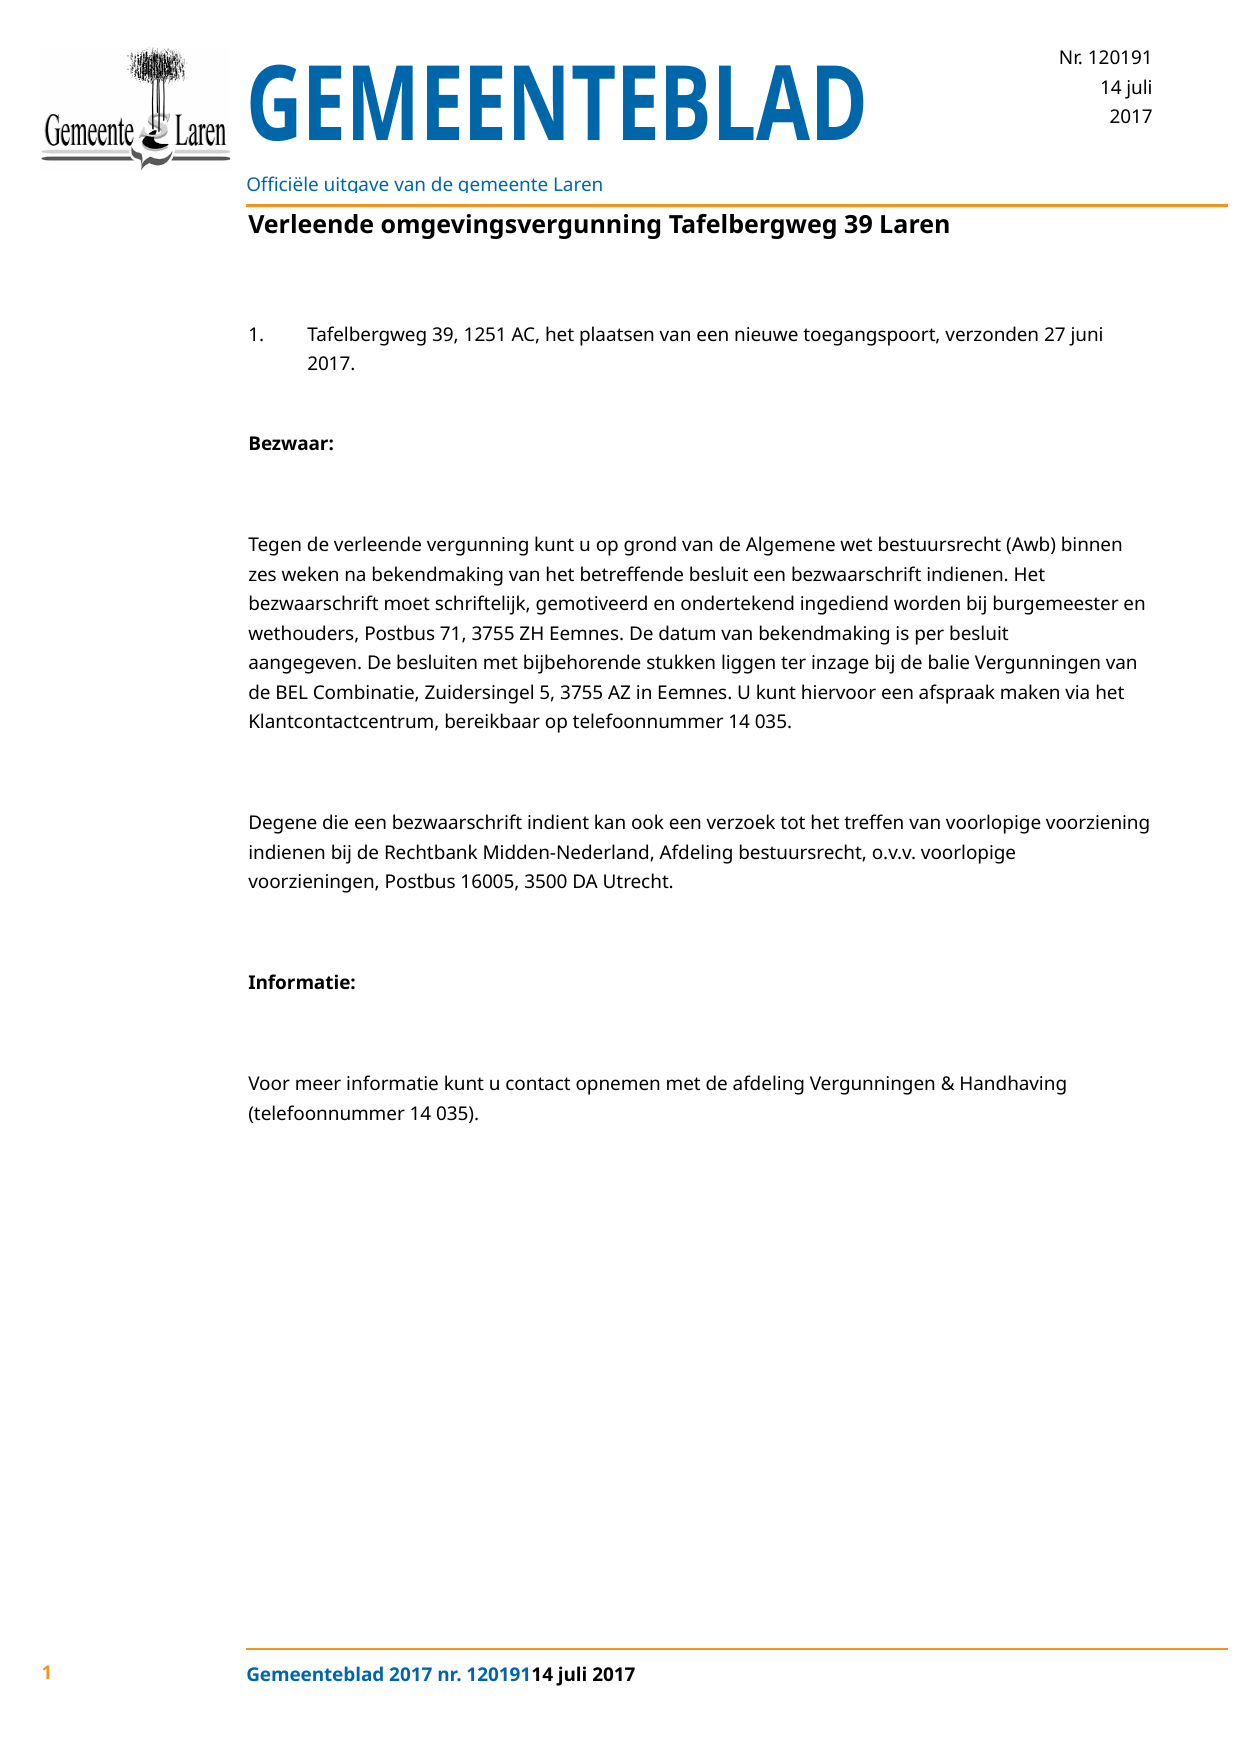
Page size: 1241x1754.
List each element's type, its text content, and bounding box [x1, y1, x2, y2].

text Verleende omgevingsvergunning Tafelbergweg 39 Laren [248, 207, 1152, 241]
text Voor meer informatie kunt u contact opnemen met de afdeling Vergunningen & Handhaving (telefoonnummer 14 035). [248, 1070, 1152, 1126]
text Informatie: [248, 969, 1152, 995]
text Bezwaar: [248, 430, 1152, 456]
text Degene die een bezwaarschrift indient kan ook een verzoek tot het treffen van voorlopige voorziening indienen bij de Rechtbank Midden-Nederland, Afdeling bestuursrecht, o.v.v. voorlopige voorzieningen, Postbus 16005, 3500 DA Utrecht. [248, 809, 1152, 894]
picture [41, 47, 231, 172]
text Tegen de verleende vergunning kunt u op grond van de Algemene wet bestuursrecht (Awb) binnen zes weken na bekendmaking van het betreffende besluit een bezwaarschrift indienen. Het bezwaarschrift moet schriftelijk, gemotiveerd en ondertekend ingediend worden bij burgemeester en wethouders, Postbus 71, 3755 ZH Eemnes. De datum van bekendmaking is per besluit aangegeven. De besluiten met bijbehorende stukken liggen ter inzage bij de balie Vergunningen van de BEL Combinatie, Zuidersingel 5, 3755 AZ in Eemnes. U kunt hiervoor een afspraak maken via het Klantcontactcentrum, bereikbaar op telefoonnummer 14 035. [248, 531, 1152, 734]
list Tafelbergweg 39, 1251 AC, het plaatsen van een nieuwe toegangspoort, verzonden 27 juni 2017. [248, 321, 1152, 376]
